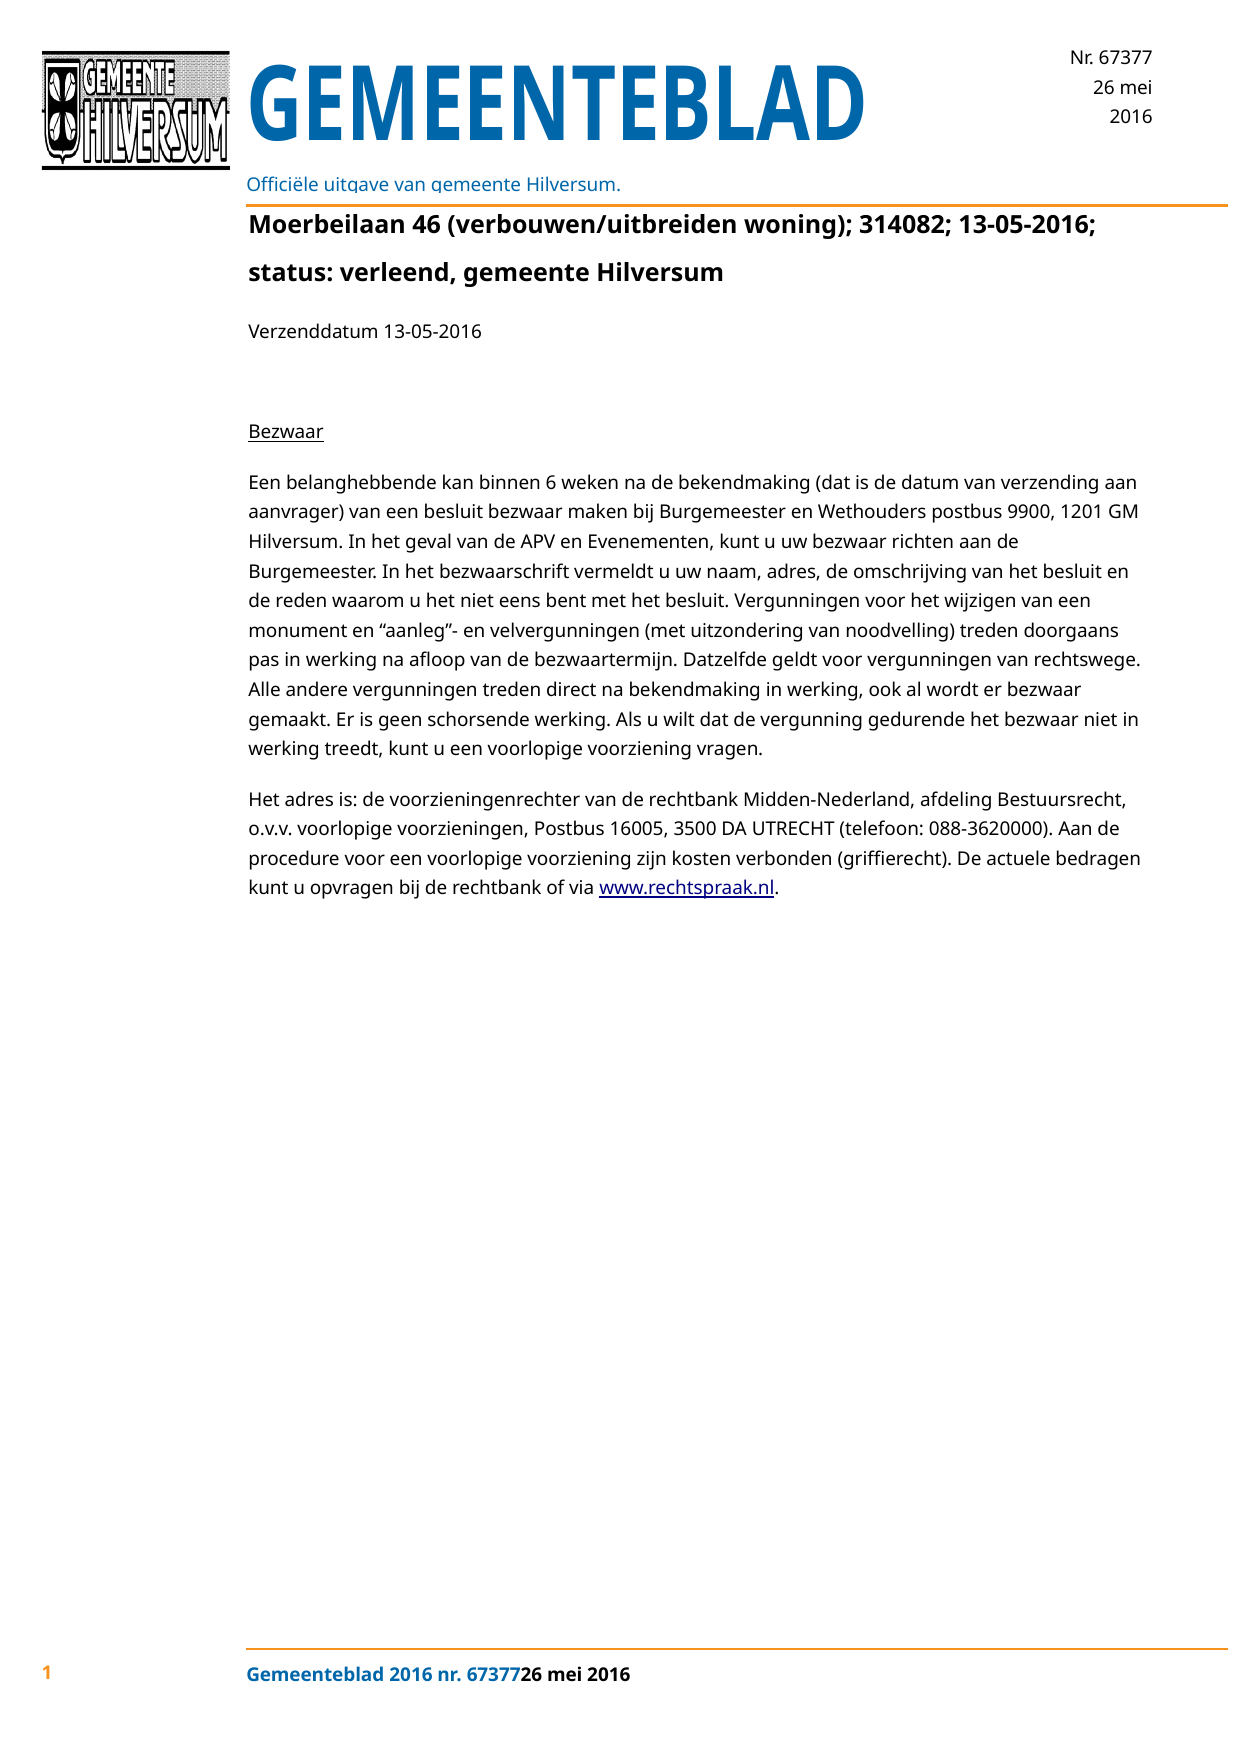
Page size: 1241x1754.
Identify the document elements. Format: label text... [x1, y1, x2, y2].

text Het adres is: de voorzieningenrechter van de rechtbank Midden-Nederland, afdeling Bestuursrecht, o.v.v. voorlopige voorzieningen, Postbus 16005, 3500 DA UTRECHT (telefoon: 088-3620000). Aan de procedure voor een voorlopige voorziening zijn kosten verbonden (griffierecht). De actuele bedragen kunt u opvragen bij de rechtbank of via www.rechtspraak.nl. [248, 786, 1152, 900]
text Verzenddatum 13-05-2016 [248, 318, 1152, 344]
text Moerbeilaan 46 (verbouwen/uitbreiden woning); 314082; 13-05-2016; status: verleend, gemeente Hilversum [248, 207, 1152, 288]
text Een belanghebbende kan binnen 6 weken na de bekendmaking (dat is de datum van verzending aan aanvrager) van een besluit bezwaar maken bij Burgemeester en Wethouders postbus 9900, 1201 GM Hilversum. In het geval van de APV en Evenementen, kunt u uw bezwaar richten aan de Burgemeester. In het bezwaarschrift vermeldt u uw naam, adres, de omschrijving van het besluit en de reden waarom u het niet eens bent met het besluit. Vergunningen voor het wijzigen van een monument en “aanleg”- en velvergunningen (met uitzondering van noodvelling) treden doorgaans pas in werking na afloop van de bezwaartermijn. Datzelfde geldt voor vergunningen van rechtswege. Alle andere vergunningen treden direct na bekendmaking in werking, ook al wordt er bezwaar gemaakt. Er is geen schorsende werking. Als u wilt dat de vergunning gedurende het bezwaar niet in werking treedt, kunt u een voorlopige voorziening vragen. [248, 469, 1152, 761]
text Bezwaar [248, 419, 1152, 444]
picture [41, 47, 231, 172]
